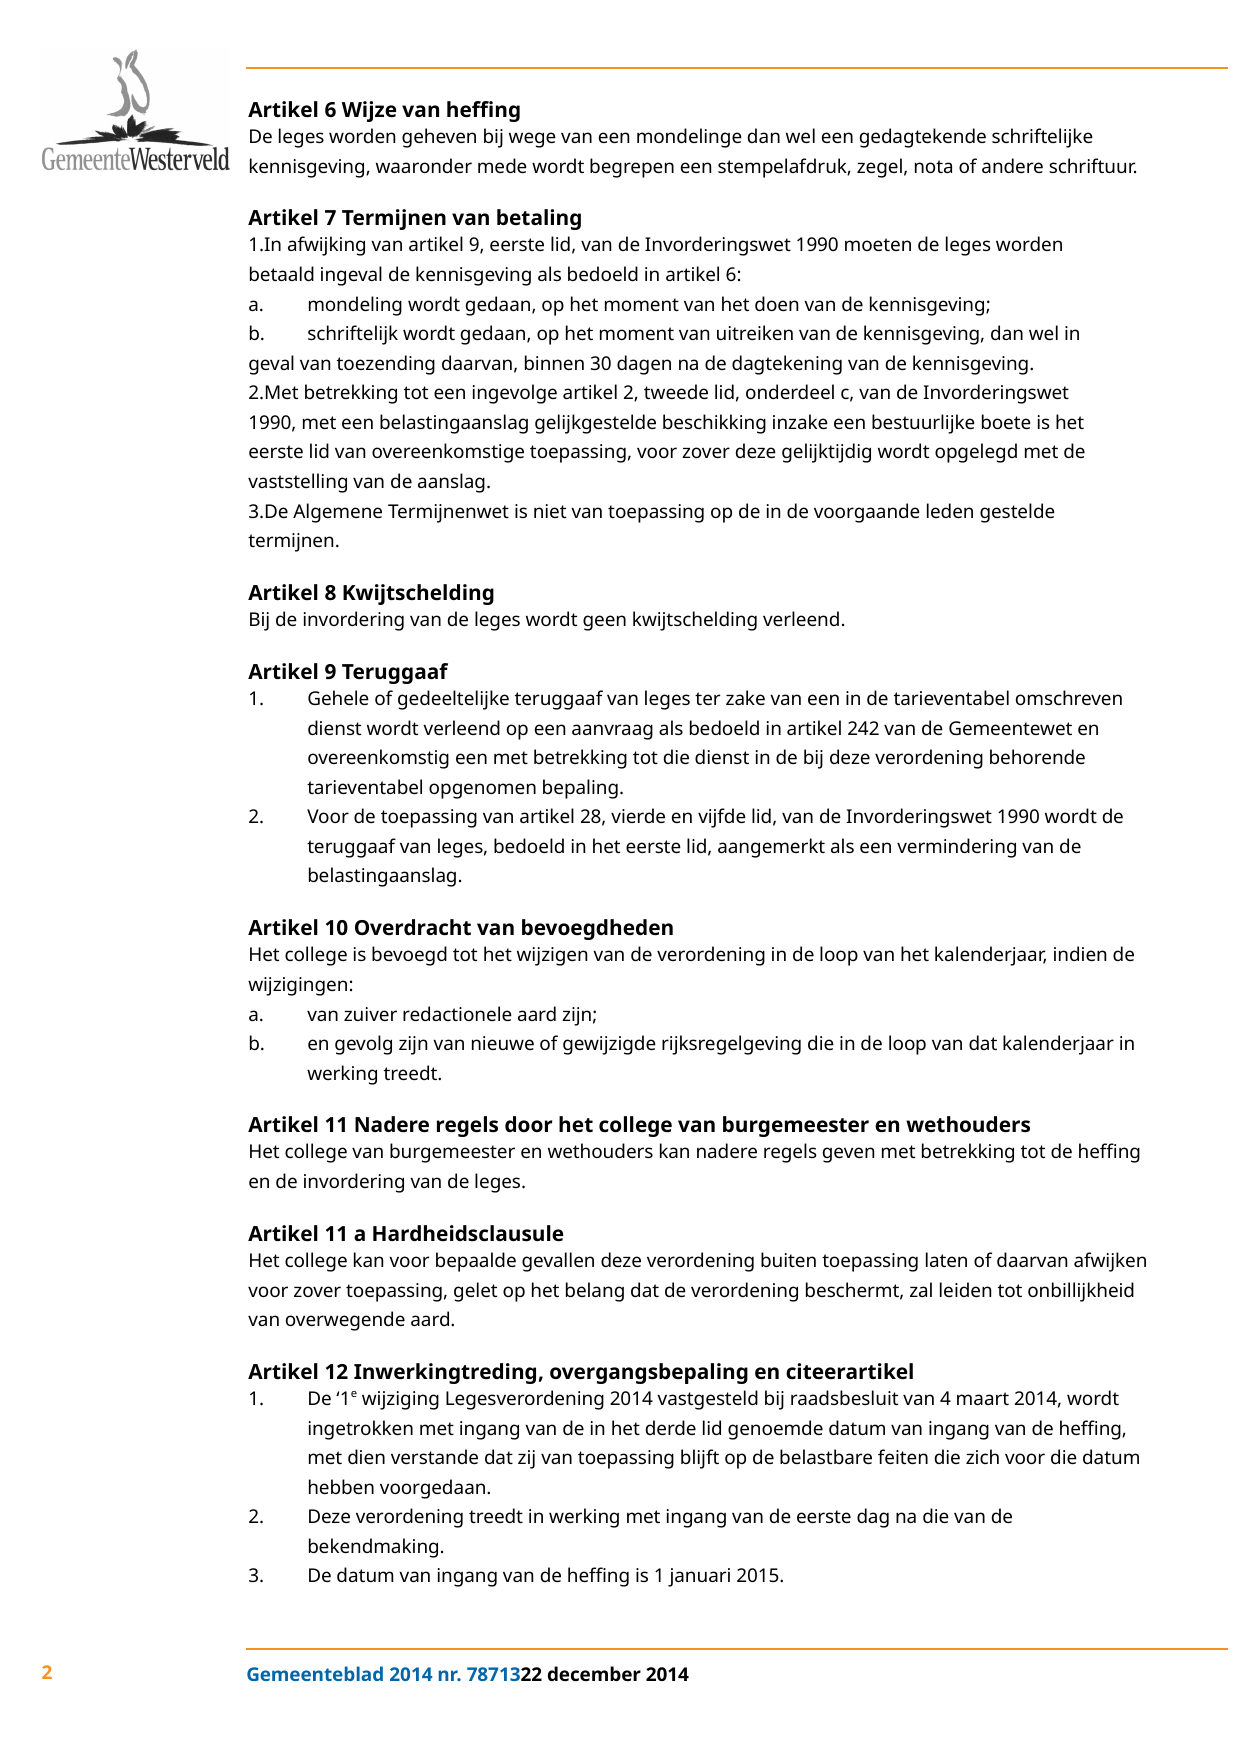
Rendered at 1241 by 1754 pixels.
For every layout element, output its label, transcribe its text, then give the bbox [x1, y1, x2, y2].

picture [41, 47, 231, 172]
text Het college van burgemeester en wethouders kan nadere regels geven met betrekking tot de heffing en de invordering van de leges. [248, 1139, 1152, 1194]
list Deze verordening treedt in werking met ingang van de eerste dag na die van de bekendmaking. [248, 1503, 1152, 1559]
text 1990, met een belastingaanslag gelijkgestelde beschikking inzake een bestuurlijke boete is het [248, 409, 1152, 435]
text Artikel 8 Kwijtschelding [248, 578, 1152, 606]
list schriftelijk wordt gedaan, op het moment van uitreiken van de kennisgeving, dan wel in [248, 320, 1152, 346]
text vaststelling van de aanslag. [248, 468, 1152, 494]
list Gehele of gedeeltelijke teruggaaf van leges ter zake van een in de tarieventabel omschreven dienst wordt verleend op een aanvraag als bedoeld in artikel 242 van de Gemeentewet en overeenkomstig een met betrekking tot die dienst in de bij deze verordening behorende tarieventabel opgenomen bepaling. [248, 685, 1152, 800]
text Het college kan voor bepaalde gevallen deze verordening buiten toepassing laten of daarvan afwijken voor zover toepassing, gelet op het belang dat de verordening beschermt, zal leiden tot onbillijkheid van overwegende aard. [248, 1247, 1152, 1332]
list van zuiver redactionele aard zijn; [248, 1001, 1152, 1026]
text 2.Met betrekking tot een ingevolge artikel 2, tweede lid, onderdeel c, van de Invorderingswet [248, 379, 1152, 405]
list en gevolg zijn van nieuwe of gewijzigde rijksregelgeving die in de loop van dat kalenderjaar in werking treedt. [248, 1030, 1152, 1086]
list De ‘1e wijziging Legesverordening 2014 vastgesteld bij raadsbesluit van 4 maart 2014, wordt ingetrokken met ingang van de in het derde lid genoemde datum van ingang van de heffing, met dien verstande dat zij van toepassing blijft op de belastbare feiten die zich voor die datum hebben voorgedaan. [248, 1385, 1152, 1500]
text Artikel 12 Inwerkingtreding, overgangsbepaling en citeerartikel [248, 1357, 1152, 1385]
text betaald ingeval de kennisgeving als bedoeld in artikel 6: [248, 261, 1152, 287]
text Artikel 7 Termijnen van betaling [248, 203, 1152, 232]
text geval van toezending daarvan, binnen 30 dagen na de dagtekening van de kennisgeving. [248, 350, 1152, 376]
text Het college is bevoegd tot het wijzigen van de verordening in de loop van het kalenderjaar, indien de wijzigingen: [248, 942, 1152, 997]
text Artikel 9 Teruggaaf [248, 657, 1152, 685]
text De leges worden geheven bij wege van een mondelinge dan wel een gedagtekende schriftelijke kennisgeving, waaronder mede wordt begrepen een stempelafdruk, zegel, nota of andere schriftuur. [248, 123, 1152, 178]
text 3.De Algemene Termijnenwet is niet van toepassing op de in de voorgaande leden gestelde termijnen. [248, 498, 1152, 553]
list De datum van ingang van de heffing is 1 januari 2015. [248, 1563, 1152, 1588]
text Artikel 10 Overdracht van bevoegdheden [248, 913, 1152, 942]
text Bij de invordering van de leges wordt geen kwijtschelding verleend. [248, 606, 1152, 632]
text Artikel 11 a Hardheidsclausule [248, 1219, 1152, 1247]
text Artikel 11 Nadere regels door het college van burgemeester en wethouders [248, 1110, 1152, 1139]
text Artikel 6 Wijze van heffing [248, 95, 1152, 123]
text 1.In afwijking van artikel 9, eerste lid, van de Invorderingswet 1990 moeten de leges worden [248, 232, 1152, 257]
text eerste lid van overeenkomstige toepassing, voor zover deze gelijktijdig wordt opgelegd met de [248, 439, 1152, 464]
list Voor de toepassing van artikel 28, vierde en vijfde lid, van de Invorderingswet 1990 wordt de teruggaaf van leges, bedoeld in het eerste lid, aangemerkt als een vermindering van de belastingaanslag. [248, 803, 1152, 888]
list mondeling wordt gedaan, op het moment van het doen van de kennisgeving; [248, 291, 1152, 317]
